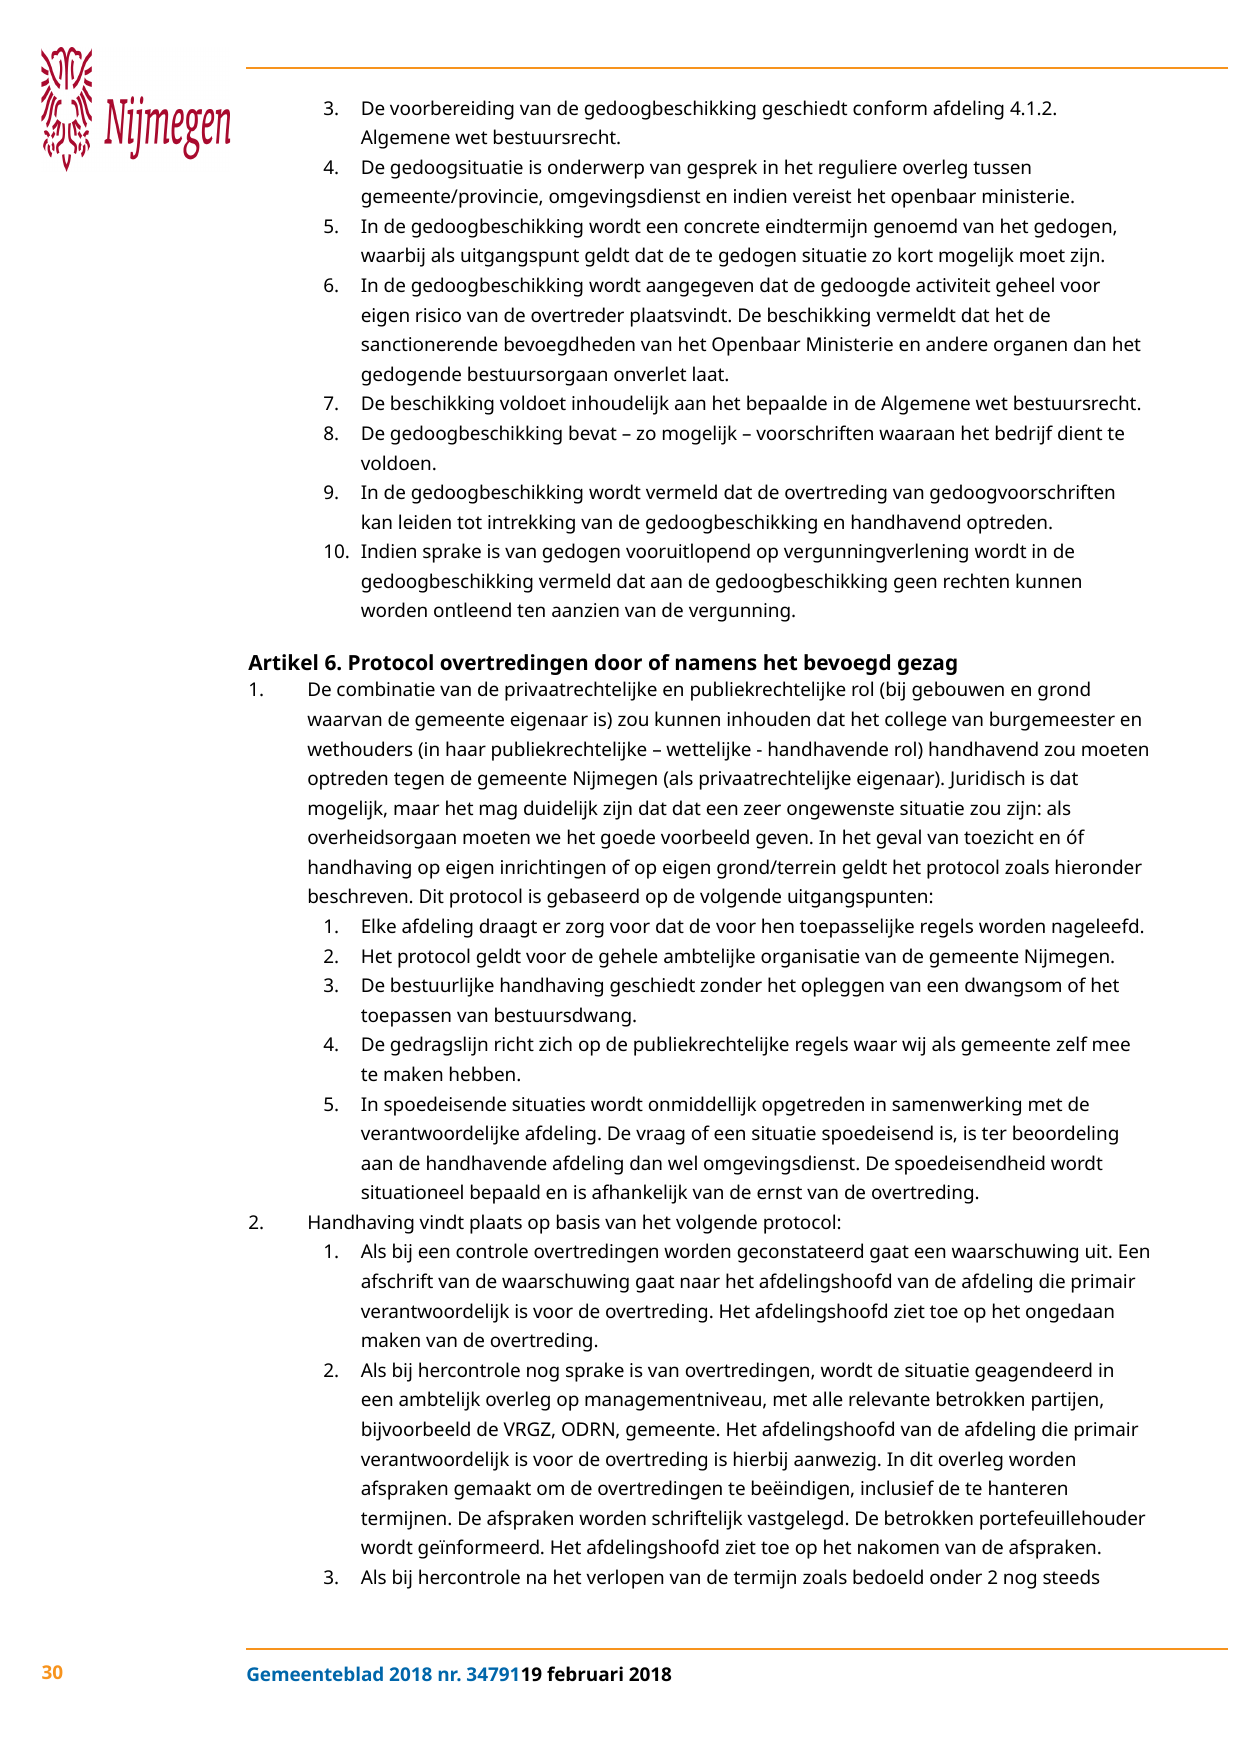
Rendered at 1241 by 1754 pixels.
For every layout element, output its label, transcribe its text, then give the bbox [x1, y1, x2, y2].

list In de gedoogbeschikking wordt aangegeven dat de gedoogde activiteit geheel voor eigen risico van de overtreder plaatsvindt. De beschikking vermeldt dat het de sanctionerende bevoegdheden van het Openbaar Ministerie en andere organen dan het gedogende bestuursorgaan onverlet laat. [323, 272, 1152, 387]
list De combinatie van de privaatrechtelijke en publiekrechtelijke rol (bij gebouwen en grond waarvan de gemeente eigenaar is) zou kunnen inhouden dat het college van burgemeester en wethouders (in haar publiekrechtelijke – wettelijke - handhavende rol) handhavend zou moeten optreden tegen de gemeente Nijmegen (als privaatrechtelijke eigenaar). Juridisch is dat mogelijk, maar het mag duidelijk zijn dat dat een zeer ongewenste situatie zou zijn: als overheidsorgaan moeten we het goede voorbeeld geven. In het geval van toezicht en óf handhaving op eigen inrichtingen of op eigen grond/terrein geldt het protocol zoals hieronder beschreven. Dit protocol is gebaseerd op de volgende uitgangspunten: [248, 677, 1152, 909]
text Artikel 6. Protocol overtredingen door of namens het bevoegd gezag [248, 648, 1152, 677]
list In de gedoogbeschikking wordt een concrete eindtermijn genoemd van het gedogen, waarbij als uitgangspunt geldt dat de te gedogen situatie zo kort mogelijk moet zijn. [323, 213, 1152, 268]
list De voorbereiding van de gedoogbeschikking geschiedt conform afdeling 4.1.2. Algemene wet bestuursrecht. [323, 95, 1152, 150]
list Als bij hercontrole nog sprake is van overtredingen, wordt de situatie geagendeerd in een ambtelijk overleg op managementniveau, met alle relevante betrokken partijen, bijvoorbeeld de VRGZ, ODRN, gemeente. Het afdelingshoofd van de afdeling die primair verantwoordelijk is voor de overtreding is hierbij aanwezig. In dit overleg worden afspraken gemaakt om de overtredingen te beëindigen, inclusief de te hanteren termijnen. De afspraken worden schriftelijk vastgelegd. De betrokken portefeuillehouder wordt geïnformeerd. Het afdelingshoofd ziet toe op het nakomen van de afspraken. [323, 1357, 1152, 1560]
list De gedragslijn richt zich op de publiekrechtelijke regels waar wij als gemeente zelf mee te maken hebben. [323, 1032, 1152, 1087]
list Handhaving vindt plaats op basis van het volgende protocol: [248, 1209, 1152, 1235]
list Elke afdeling draagt er zorg voor dat de voor hen toepasselijke regels worden nageleefd. [323, 913, 1152, 939]
picture [41, 47, 231, 172]
list Het protocol geldt voor de gehele ambtelijke organisatie van de gemeente Nijmegen. [323, 943, 1152, 968]
list De bestuurlijke handhaving geschiedt zonder het opleggen van een dwangsom of het toepassen van bestuursdwang. [323, 972, 1152, 1028]
list De gedoogbeschikking bevat – zo mogelijk – voorschriften waaraan het bedrijf dient te voldoen. [323, 420, 1152, 476]
list Indien sprake is van gedogen vooruitlopend op vergunningverlening wordt in de gedoogbeschikking vermeld dat aan de gedoogbeschikking geen rechten kunnen worden ontleend ten aanzien van de vergunning. [323, 538, 1152, 623]
list Als bij een controle overtredingen worden geconstateerd gaat een waarschuwing uit. Een afschrift van de waarschuwing gaat naar het afdelingshoofd van de afdeling die primair verantwoordelijk is voor de overtreding. Het afdelingshoofd ziet toe op het ongedaan maken van de overtreding. [323, 1239, 1152, 1353]
list De beschikking voldoet inhoudelijk aan het bepaalde in de Algemene wet bestuursrecht. [323, 391, 1152, 416]
list De gedoogsituatie is onderwerp van gesprek in het reguliere overleg tussen gemeente/provincie, omgevingsdienst en indien vereist het openbaar ministerie. [323, 154, 1152, 209]
list In spoedeisende situaties wordt onmiddellijk opgetreden in samenwerking met de verantwoordelijke afdeling. De vraag of een situatie spoedeisend is, is ter beoordeling aan de handhavende afdeling dan wel omgevingsdienst. De spoedeisendheid wordt situationeel bepaald en is afhankelijk van de ernst van de overtreding. [323, 1091, 1152, 1205]
list In de gedoogbeschikking wordt vermeld dat de overtreding van gedoogvoorschriften kan leiden tot intrekking van de gedoogbeschikking en handhavend optreden. [323, 479, 1152, 535]
list Als bij hercontrole na het verlopen van de termijn zoals bedoeld onder 2 nog steeds [323, 1564, 1152, 1590]
